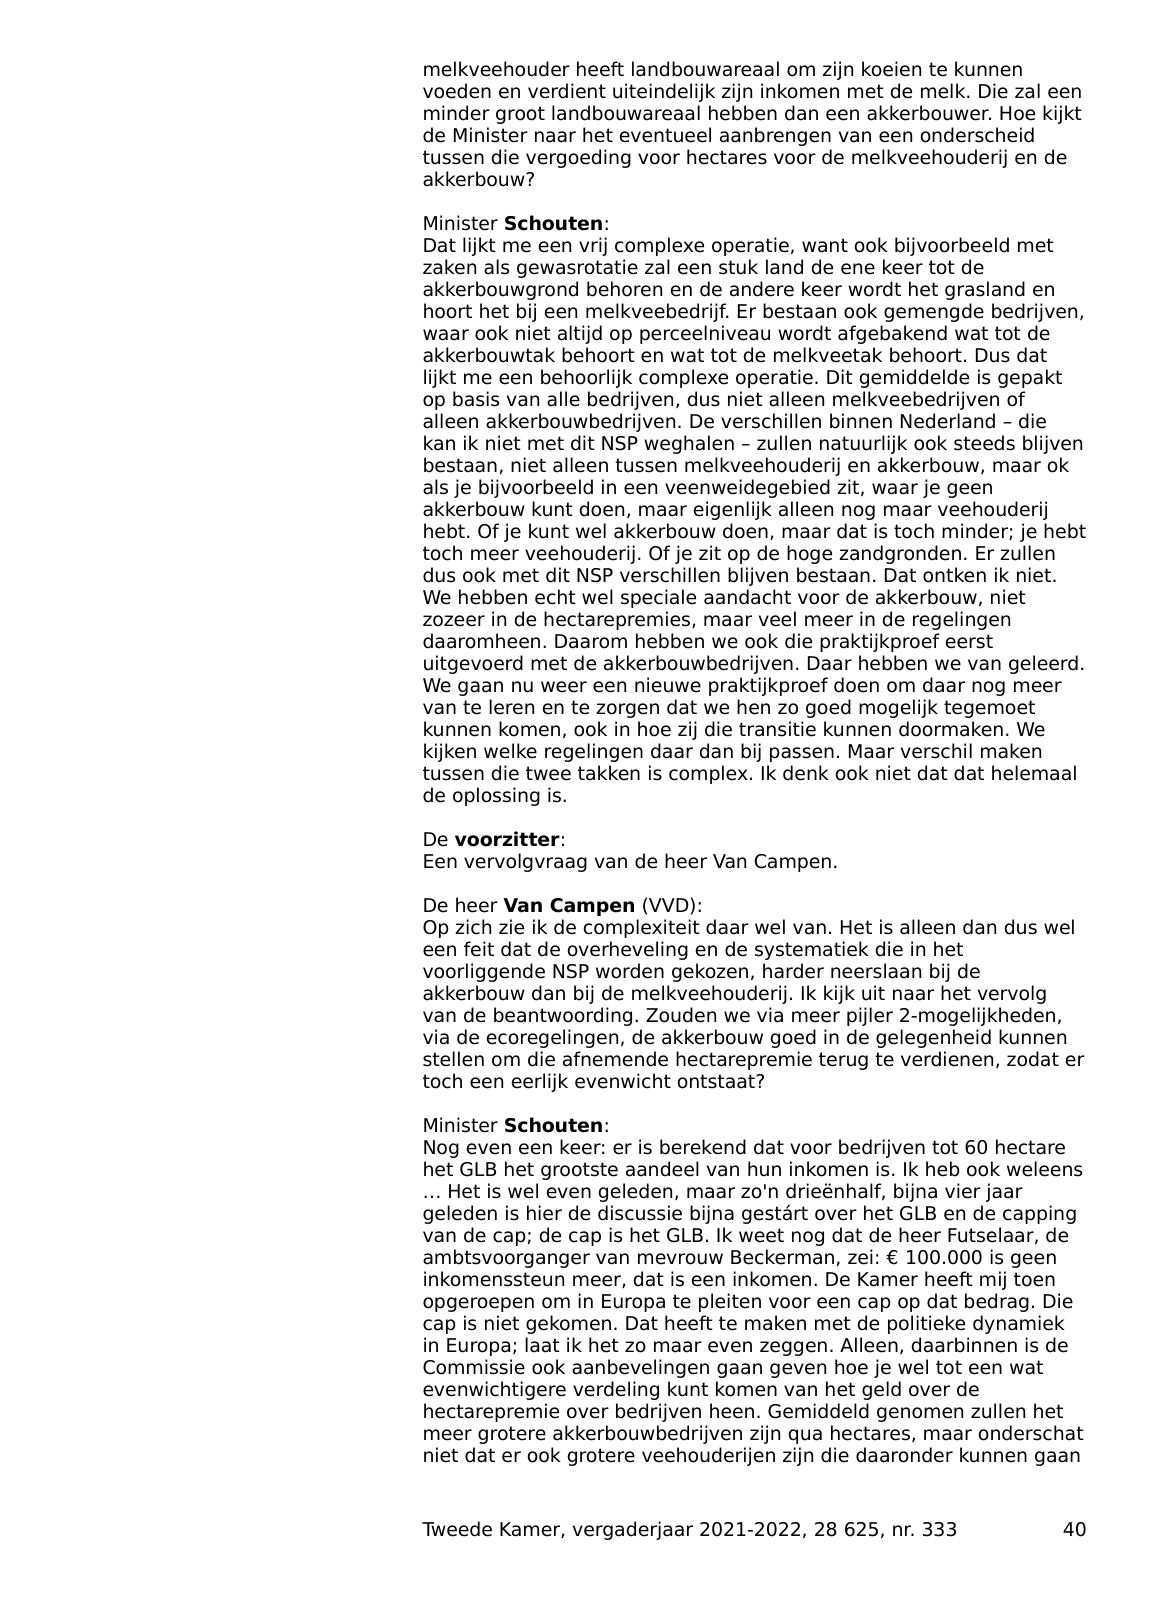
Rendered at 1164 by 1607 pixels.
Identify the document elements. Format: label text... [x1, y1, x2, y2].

text Een vervolgvraag van de heer Van Campen. [422, 851, 1087, 873]
text melkveehouder heeft landbouwareaal om zijn koeien te kunnen voeden en verdient uiteindelijk zijn inkomen met de melk. Die zal een minder groot landbouwareaal hebben dan een akkerbouwer. Hoe kijkt de Minister naar het eventueel aanbrengen van een onderscheid tussen die vergoeding voor hectares voor de melkveehouderij en de akkerbouw? [422, 59, 1087, 191]
text Nog even een keer: er is berekend dat voor bedrijven tot 60 hectare het GLB het grootste aandeel van hun inkomen is. Ik heb ook weleens … Het is wel even geleden, maar zo'n drieënhalf, bijna vier jaar geleden is hier de discussie bijna gestárt over het GLB en de capping van de cap; de cap is het GLB. Ik weet nog dat de heer Futselaar, de ambtsvoorganger van mevrouw Beckerman, zei: € 100.000 is geen inkomenssteun meer, dat is een inkomen. De Kamer heeft mij toen opgeroepen om in Europa te pleiten voor een cap op dat bedrag. Die cap is niet gekomen. Dat heeft te maken met de politieke dynamiek in Europa; laat ik het zo maar even zeggen. Alleen, daarbinnen is de Commissie ook aanbevelingen gaan geven hoe je wel tot een wat evenwichtigere verdeling kunt komen van het geld over de hectarepremie over bedrijven heen. Gemiddeld genomen zullen het meer grotere akkerbouwbedrijven zijn qua hectares, maar onderschat niet dat er ook grotere veehouderijen zijn die daaronder kunnen gaan [422, 1137, 1087, 1467]
text De voorzitter: [422, 829, 1087, 851]
text Op zich zie ik de complexiteit daar wel van. Het is alleen dan dus wel een feit dat de overheveling en de systematiek die in het voorliggende NSP worden gekozen, harder neerslaan bij de akkerbouw dan bij de melkveehouderij. Ik kijk uit naar het vervolg van de beantwoording. Zouden we via meer pijler 2-mogelijkheden, via de ecoregelingen, de akkerbouw goed in de gelegenheid kunnen stellen om die afnemende hectarepremie terug te verdienen, zodat er toch een eerlijk evenwicht ontstaat? [422, 917, 1087, 1093]
text Dat lijkt me een vrij complexe operatie, want ook bijvoorbeeld met zaken als gewasrotatie zal een stuk land de ene keer tot de akkerbouwgrond behoren en de andere keer wordt het grasland en hoort het bij een melkveebedrijf. Er bestaan ook gemengde bedrijven, waar ook niet altijd op perceelniveau wordt afgebakend wat tot de akkerbouwtak behoort en wat tot de melkveetak behoort. Dus dat lijkt me een behoorlijk complexe operatie. Dit gemiddelde is gepakt op basis van alle bedrijven, dus niet alleen melkveebedrijven of alleen akkerbouwbedrijven. De verschillen binnen Nederland – die kan ik niet met dit NSP weghalen – zullen natuurlijk ook steeds blijven bestaan, niet alleen tussen melkveehouderij en akkerbouw, maar ok als je bijvoorbeeld in een veenweidegebied zit, waar je geen akkerbouw kunt doen, maar eigenlijk alleen nog maar veehouderij hebt. Of je kunt wel akkerbouw doen, maar dat is toch minder; je hebt toch meer veehouderij. Of je zit op de hoge zandgronden. Er zullen dus ook met dit NSP verschillen blijven bestaan. Dat ontken ik niet. We hebben echt wel speciale aandacht voor de akkerbouw, niet zozeer in de hectarepremies, maar veel meer in de regelingen daaromheen. Daarom hebben we ook die praktijkproef eerst uitgevoerd met de akkerbouwbedrijven. Daar hebben we van geleerd. We gaan nu weer een nieuwe praktijkproef doen om daar nog meer van te leren en te zorgen dat we hen zo goed mogelijk tegemoet kunnen komen, ook in hoe zij die transitie kunnen doormaken. We kijken welke regelingen daar dan bij passen. Maar verschil maken tussen die twee takken is complex. Ik denk ook niet dat dat helemaal de oplossing is. [422, 235, 1087, 807]
text De heer Van Campen (VVD): [422, 895, 1087, 917]
text Minister Schouten: [422, 1115, 1087, 1137]
text Minister Schouten: [422, 213, 1087, 235]
